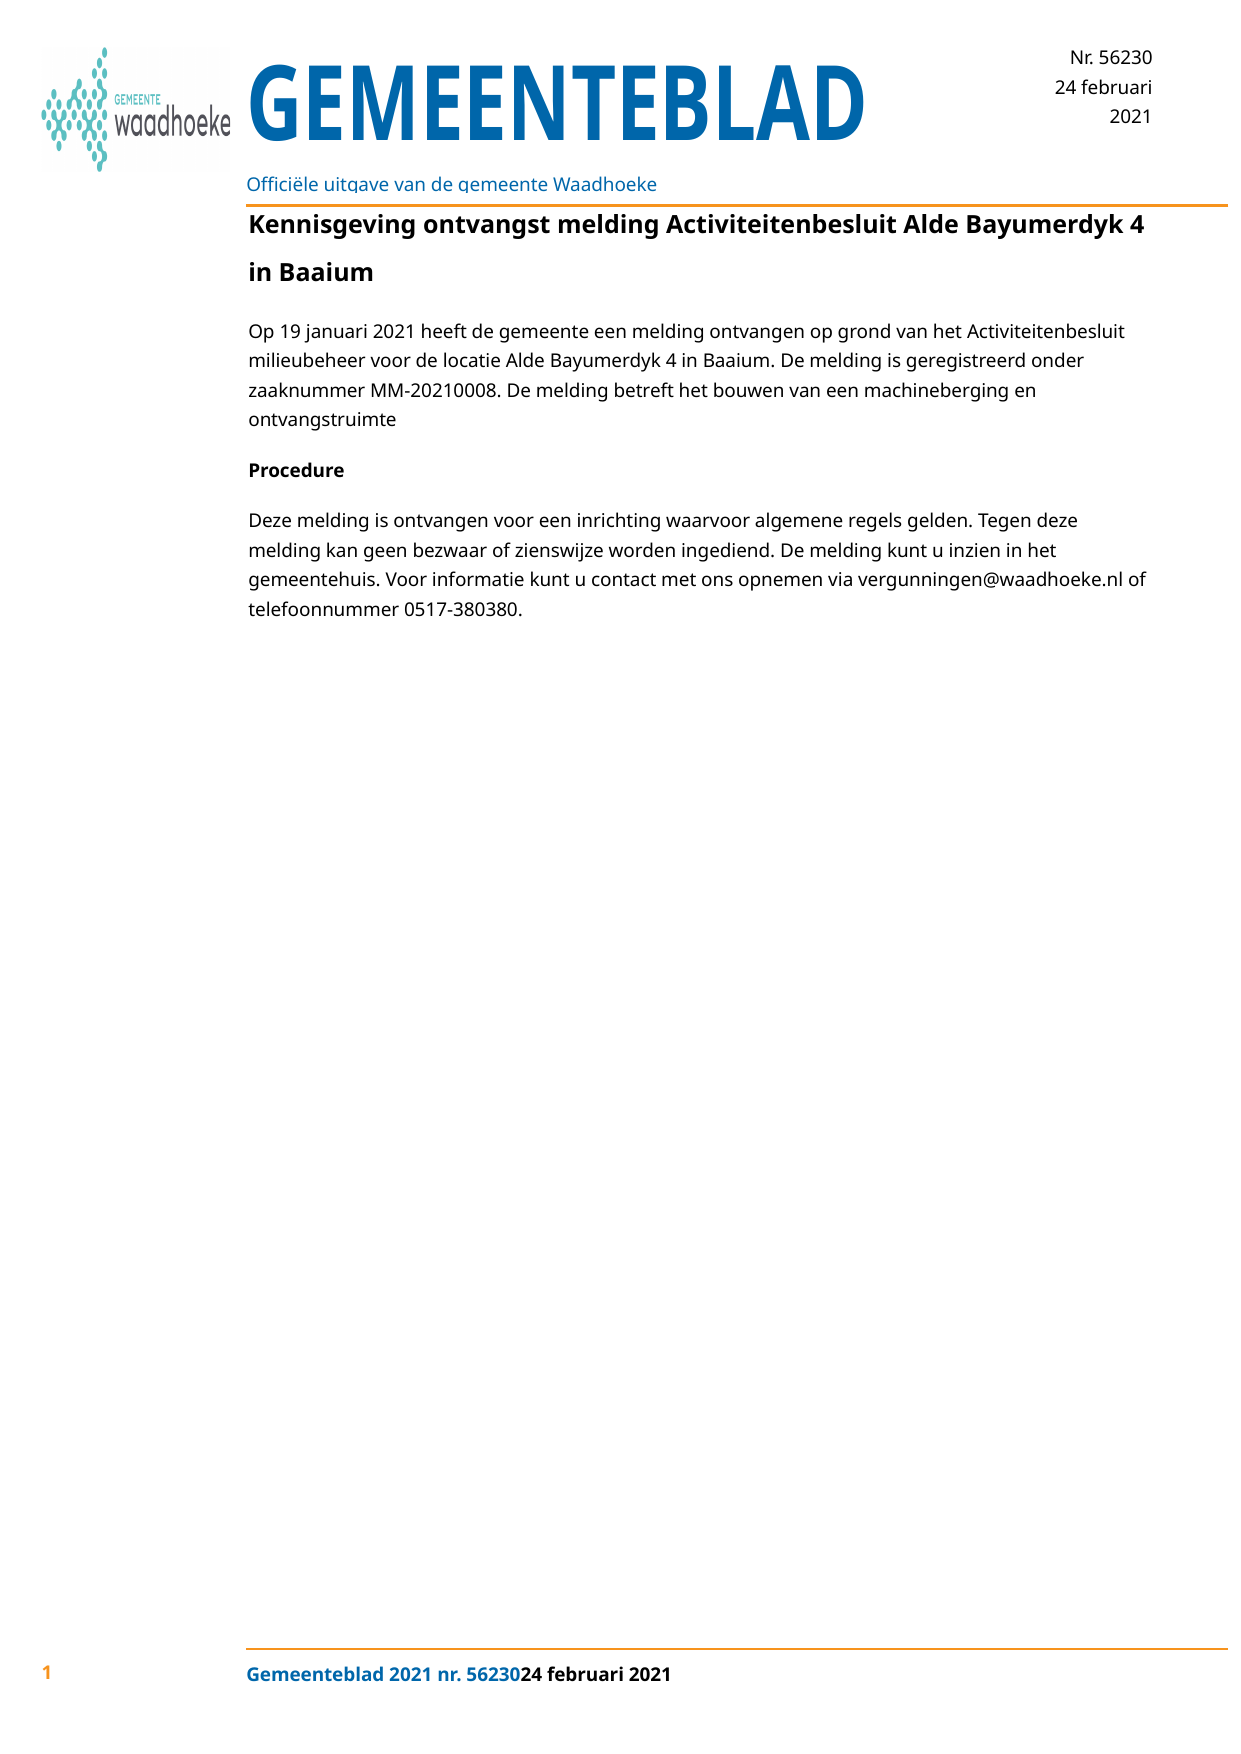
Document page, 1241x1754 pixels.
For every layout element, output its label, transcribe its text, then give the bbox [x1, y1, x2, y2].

picture [41, 47, 231, 172]
text Op 19 januari 2021 heeft de gemeente een melding ontvangen op grond van het Activiteitenbesluit milieubeheer voor de locatie Alde Bayumerdyk 4 in Baaium. De melding is geregistreerd onder zaaknummer MM-20210008. De melding betreft het bouwen van een machineberging en ontvangstruimte [248, 318, 1152, 432]
text Kennisgeving ontvangst melding Activiteitenbesluit Alde Bayumerdyk 4 in Baaium [248, 207, 1152, 288]
text Deze melding is ontvangen voor een inrichting waarvoor algemene regels gelden. Tegen deze melding kan geen bezwaar of zienswijze worden ingediend. De melding kunt u inzien in het gemeentehuis. Voor informatie kunt u contact met ons opnemen via vergunningen@waadhoeke.nl of telefoonnummer 0517-380380. [248, 507, 1152, 622]
text Procedure [248, 457, 1152, 483]
